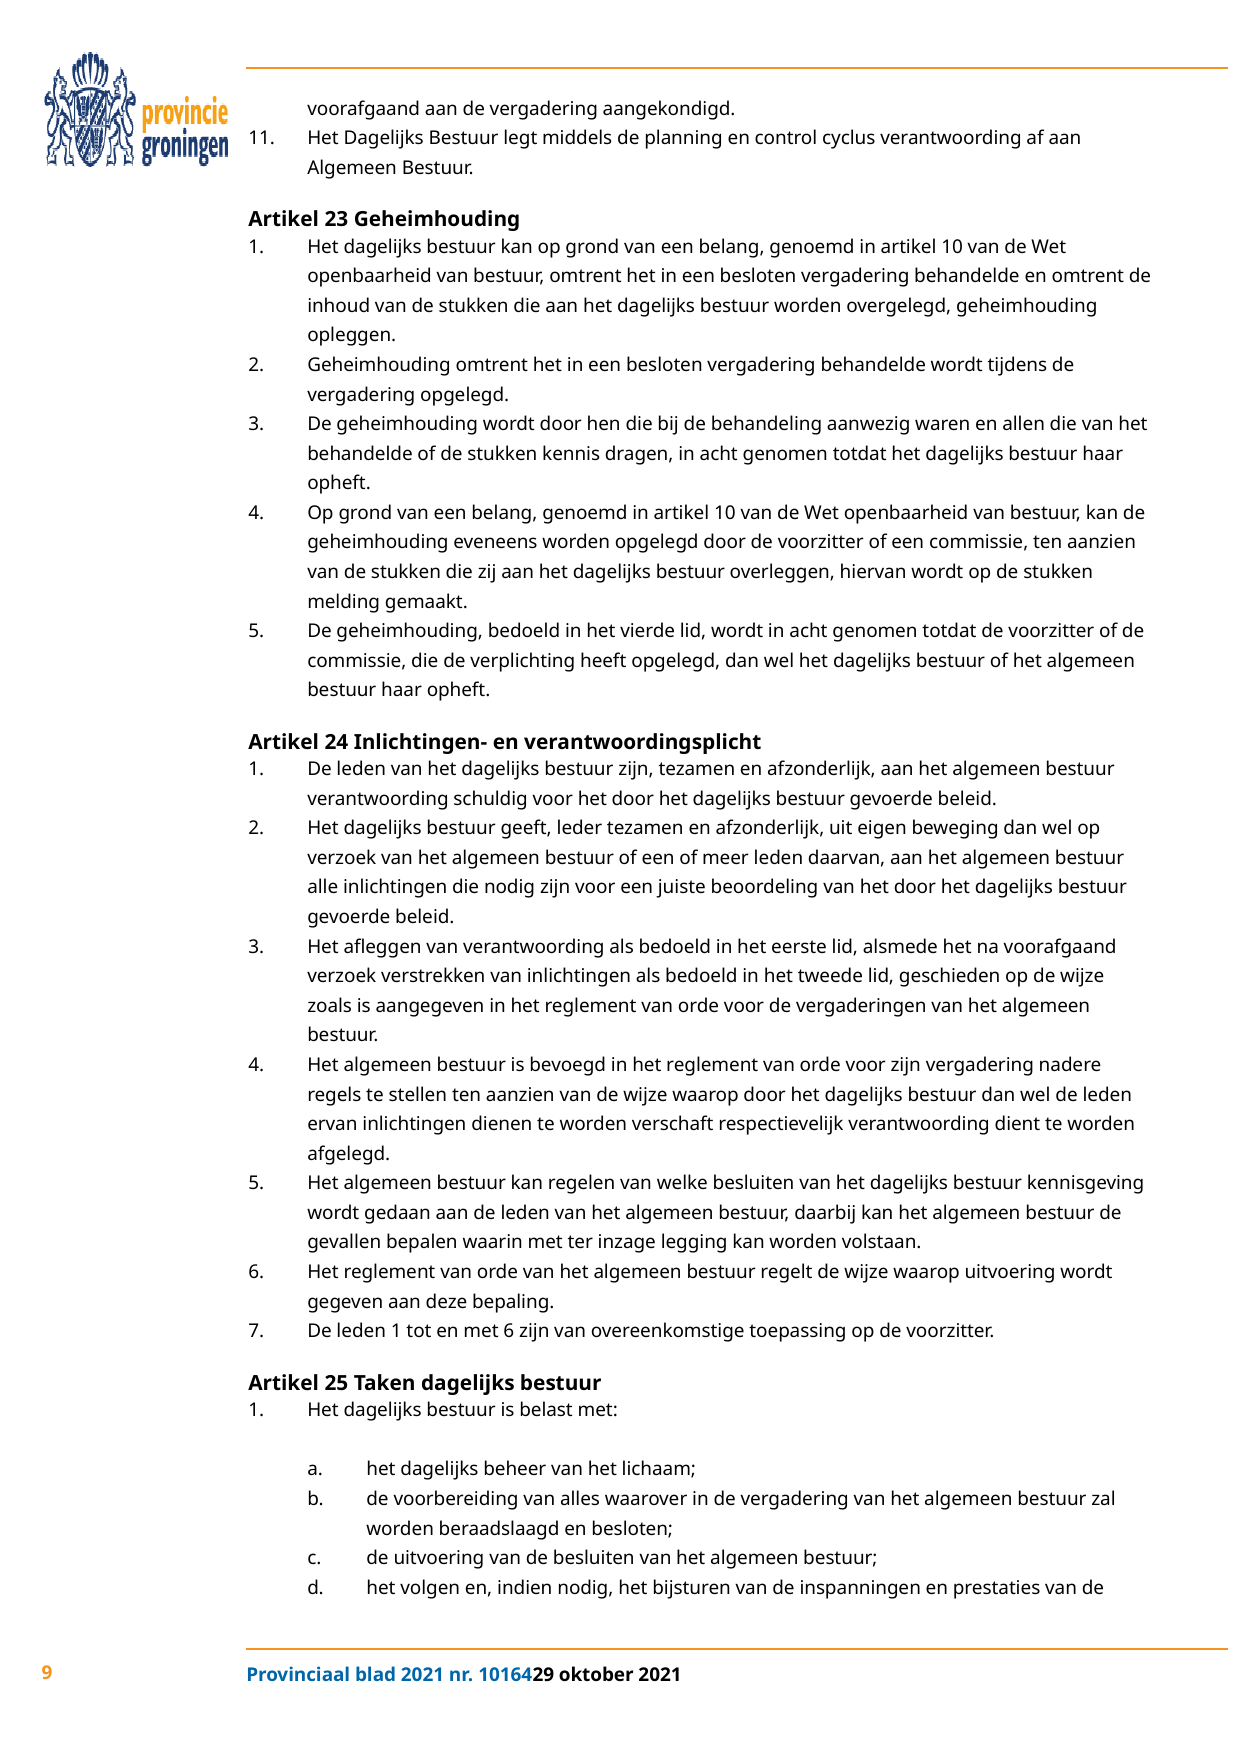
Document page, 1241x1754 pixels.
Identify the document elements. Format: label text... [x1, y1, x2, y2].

list het volgen en, indien nodig, het bijsturen van de inspanningen en prestaties van de [307, 1574, 1152, 1599]
text Artikel 25 Taken dagelijks bestuur [248, 1368, 1152, 1396]
list Het Dagelijks Bestuur legt middels de planning en control cyclus verantwoording af aan Algemeen Bestuur. [248, 124, 1152, 180]
list Het algemeen bestuur kan regelen van welke besluiten van het dagelijks bestuur kennisgeving wordt gedaan aan de leden van het algemeen bestuur, daarbij kan het algemeen bestuur de gevallen bepalen waarin met ter inzage legging kan worden volstaan. [248, 1169, 1152, 1254]
list Het dagelijks bestuur kan op grond van een belang, genoemd in artikel 10 van de Wet openbaarheid van bestuur, omtrent het in een besloten vergadering behandelde en omtrent de inhoud van de stukken die aan het dagelijks bestuur worden overgelegd, geheimhouding opleggen. [248, 233, 1152, 347]
picture [41, 47, 231, 172]
text Artikel 24 Inlichtingen- en verantwoordingsplicht [248, 727, 1152, 755]
list Het dagelijks bestuur geeft, leder tezamen en afzonderlijk, uit eigen beweging dan wel op verzoek van het algemeen bestuur of een of meer leden daarvan, aan het algemeen bestuur alle inlichtingen die nodig zijn voor een juiste beoordeling van het door het dagelijks bestuur gevoerde beleid. [248, 814, 1152, 929]
list Het reglement van orde van het algemeen bestuur regelt de wijze waarop uitvoering wordt gegeven aan deze bepaling. [248, 1258, 1152, 1314]
list De geheimhouding, bedoeld in het vierde lid, wordt in acht genomen totdat de voorzitter of de commissie, die de verplichting heeft opgelegd, dan wel het dagelijks bestuur of het algemeen bestuur haar opheft. [248, 617, 1152, 702]
list de voorbereiding van alles waarover in de vergadering van het algemeen bestuur zal worden beraadslaagd en besloten; [307, 1485, 1152, 1540]
list Het afleggen van verantwoording als bedoeld in het eerste lid, alsmede het na voorafgaand verzoek verstrekken van inlichtingen als bedoeld in het tweede lid, geschieden op de wijze zoals is aangegeven in het reglement van orde voor de vergaderingen van het algemeen bestuur. [248, 933, 1152, 1047]
text Artikel 23 Geheimhouding [248, 204, 1152, 233]
list De leden van het dagelijks bestuur zijn, tezamen en afzonderlijk, aan het algemeen bestuur verantwoording schuldig voor het door het dagelijks bestuur gevoerde beleid. [248, 755, 1152, 811]
list Het algemeen bestuur is bevoegd in het reglement van orde voor zijn vergadering nadere regels te stellen ten aanzien van de wijze waarop door het dagelijks bestuur dan wel de leden ervan inlichtingen dienen te worden verschaft respectievelijk verantwoording dient te worden afgelegd. [248, 1051, 1152, 1166]
list de uitvoering van de besluiten van het algemeen bestuur; [307, 1544, 1152, 1570]
list De leden 1 tot en met 6 zijn van overeenkomstige toepassing op de voorzitter. [248, 1317, 1152, 1343]
list voorafgaand aan de vergadering aangekondigd. [248, 95, 1152, 121]
list het dagelijks beheer van het lichaam; [307, 1456, 1152, 1481]
list Het dagelijks bestuur is belast met: [248, 1396, 1152, 1422]
list Geheimhouding omtrent het in een besloten vergadering behandelde wordt tijdens de vergadering opgelegd. [248, 351, 1152, 406]
list Op grond van een belang, genoemd in artikel 10 van de Wet openbaarheid van bestuur, kan de geheimhouding eveneens worden opgelegd door de voorzitter of een commissie, ten aanzien van de stukken die zij aan het dagelijks bestuur overleggen, hiervan wordt op de stukken melding gemaakt. [248, 499, 1152, 613]
list De geheimhouding wordt door hen die bij de behandeling aanwezig waren en allen die van het behandelde of de stukken kennis dragen, in acht genomen totdat het dagelijks bestuur haar opheft. [248, 410, 1152, 495]
